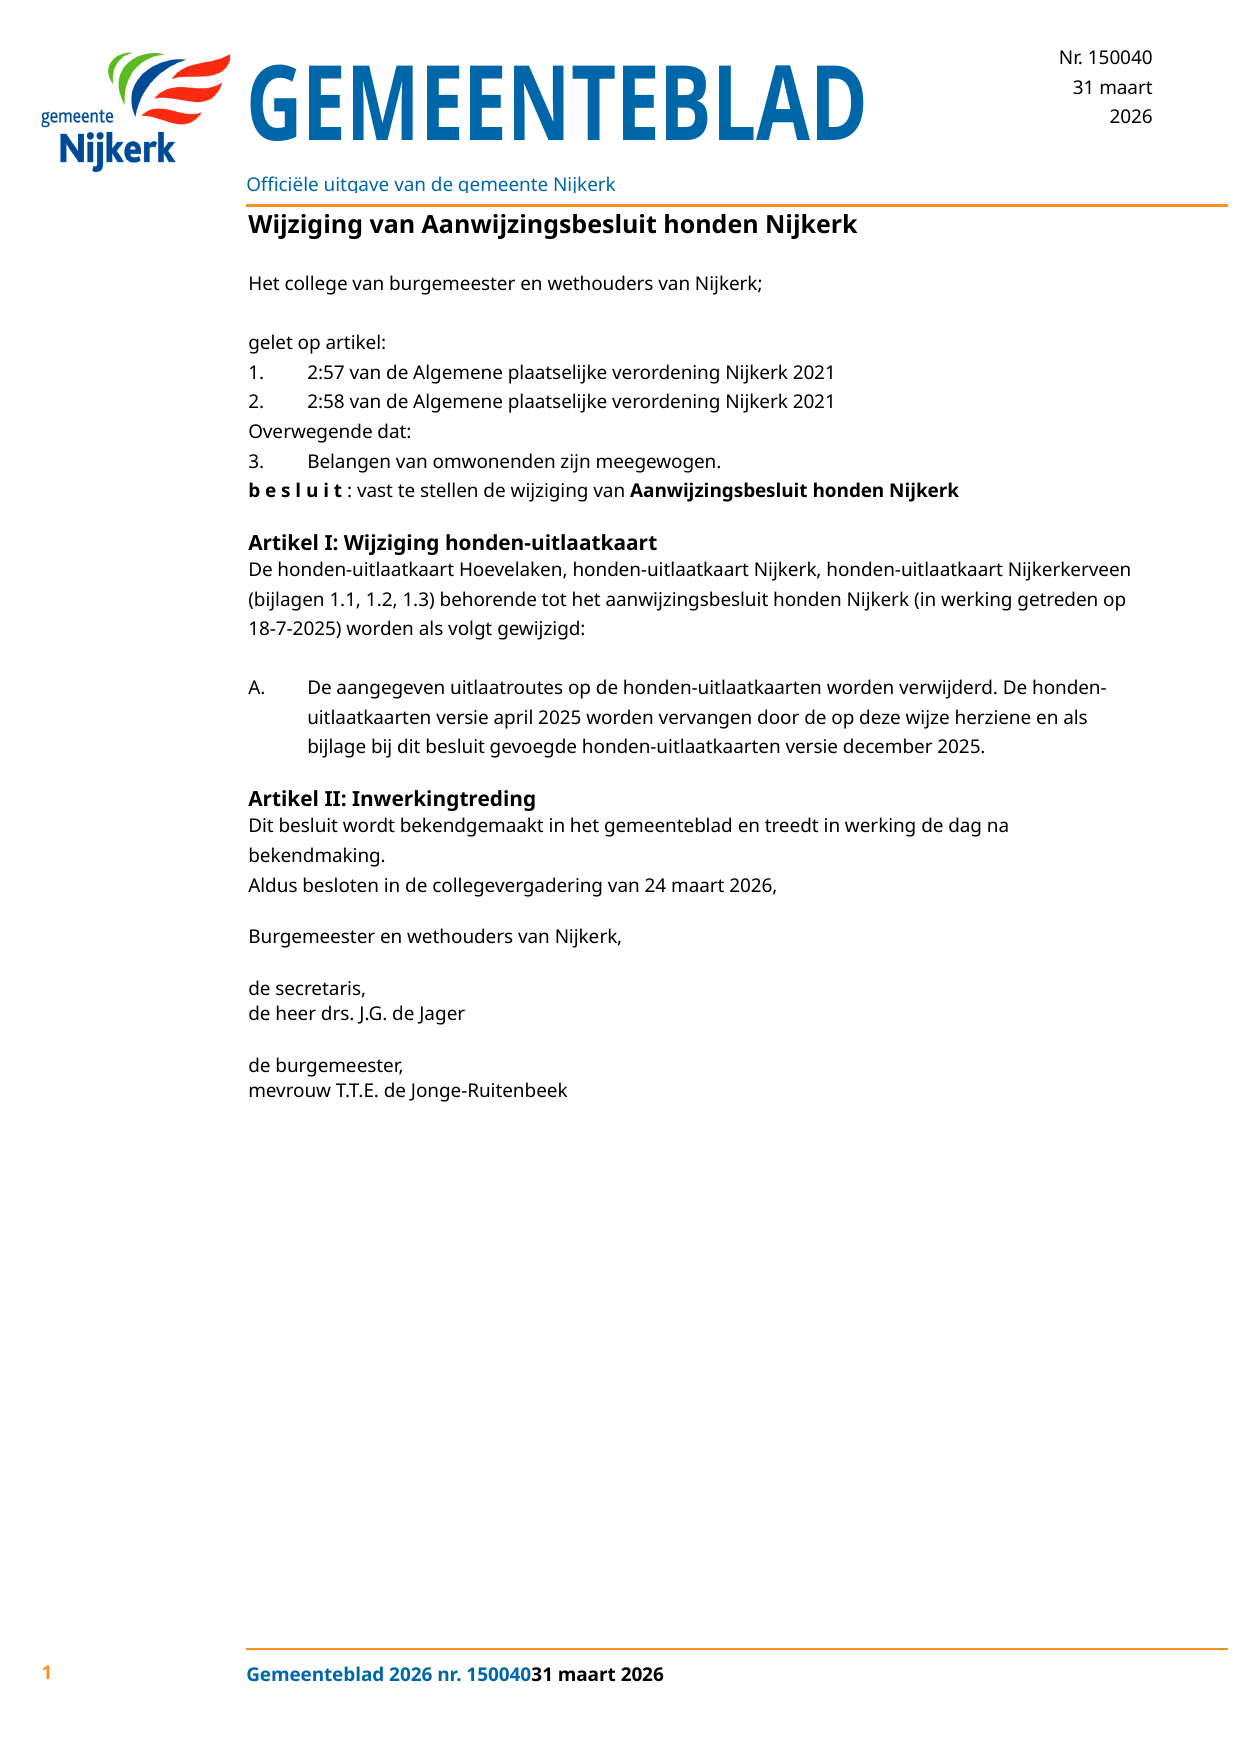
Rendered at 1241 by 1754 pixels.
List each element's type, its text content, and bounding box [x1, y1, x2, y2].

text b e s l u i t : vast te stellen de wijziging van Aanwijzingsbesluit honden Nijkerk [248, 477, 1152, 503]
text Artikel I: Wijziging honden-uitlaatkaart [248, 528, 1152, 556]
text De honden-uitlaatkaart Hoevelaken, honden-uitlaatkaart Nijkerk, honden-uitlaatkaart Nijkerkerveen (bijlagen 1.1, 1.2, 1.3) behorende tot het aanwijzingsbesluit honden Nijkerk (in werking getreden op 18-7-2025) worden als volgt gewijzigd: [248, 556, 1152, 641]
text Wijziging van Aanwijzingsbesluit honden Nijkerk [248, 207, 1152, 241]
text Overwegende dat: [248, 418, 1152, 444]
list 2:57 van de Algemene plaatselijke verordening Nijkerk 2021 [248, 359, 1152, 385]
text Aldus besloten in de collegevergadering van 24 maart 2026, [248, 872, 1152, 897]
list Belangen van omwonenden zijn meegewogen. [248, 448, 1152, 473]
list 2:58 van de Algemene plaatselijke verordening Nijkerk 2021 [248, 389, 1152, 414]
text de heer drs. J.G. de Jager [248, 1000, 1152, 1026]
picture [41, 47, 231, 172]
text Het college van burgemeester en wethouders van Nijkerk; [248, 270, 1152, 296]
text mevrouw T.T.E. de Jonge-Ruitenbeek [248, 1078, 1152, 1103]
text Burgemeester en wethouders van Nijkerk, [248, 923, 1152, 949]
list De aangegeven uitlaatroutes op de honden-uitlaatkaarten worden verwijderd. De honden-uitlaatkaarten versie april 2025 worden vervangen door de op deze wijze herziene en als bijlage bij dit besluit gevoegde honden-uitlaatkaarten versie december 2025. [248, 674, 1152, 759]
text gelet op artikel: [248, 329, 1152, 355]
text de burgemeester, [248, 1052, 1152, 1078]
text Dit besluit wordt bekendgemaakt in het gemeenteblad en treedt in werking de dag na bekendmaking. [248, 813, 1152, 868]
text de secretaris, [248, 975, 1152, 1000]
text Artikel II: Inwerkingtreding [248, 784, 1152, 813]
